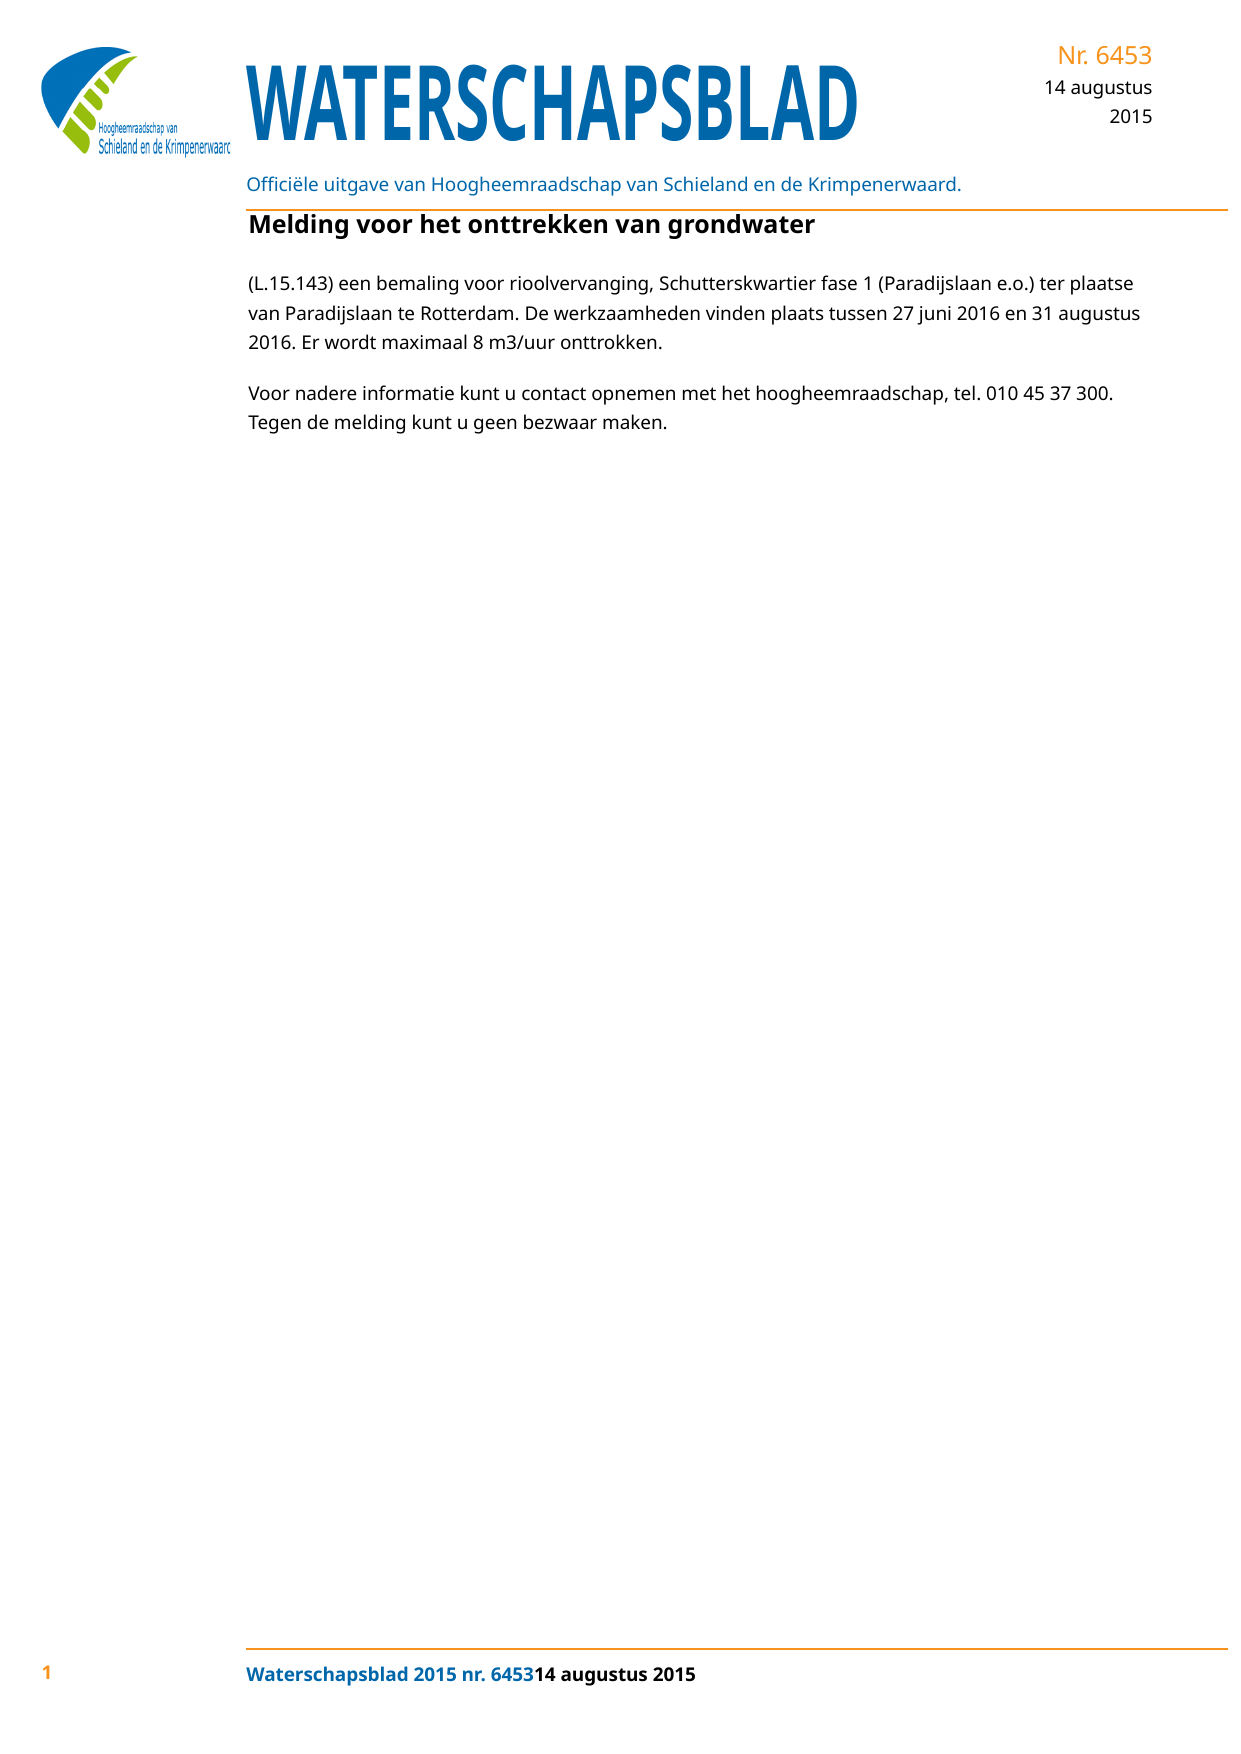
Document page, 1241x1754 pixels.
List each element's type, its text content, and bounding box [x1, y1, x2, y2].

text Voor nadere informatie kunt u contact opnemen met het hoogheemraadschap, tel. 010 45 37 300. Tegen de melding kunt u geen bezwaar maken. [248, 380, 1152, 435]
text Melding voor het onttrekken van grondwater [248, 211, 1152, 241]
text (L.15.143) een bemaling voor rioolvervanging, Schutterskwartier fase 1 (Paradijslaan e.o.) ter plaatse van Paradijslaan te Rotterdam. De werkzaamheden vinden plaats tussen 27 juni 2016 en 31 augustus 2016. Er wordt maximaal 8 m3/uur onttrokken. [248, 270, 1152, 355]
picture [41, 47, 231, 172]
